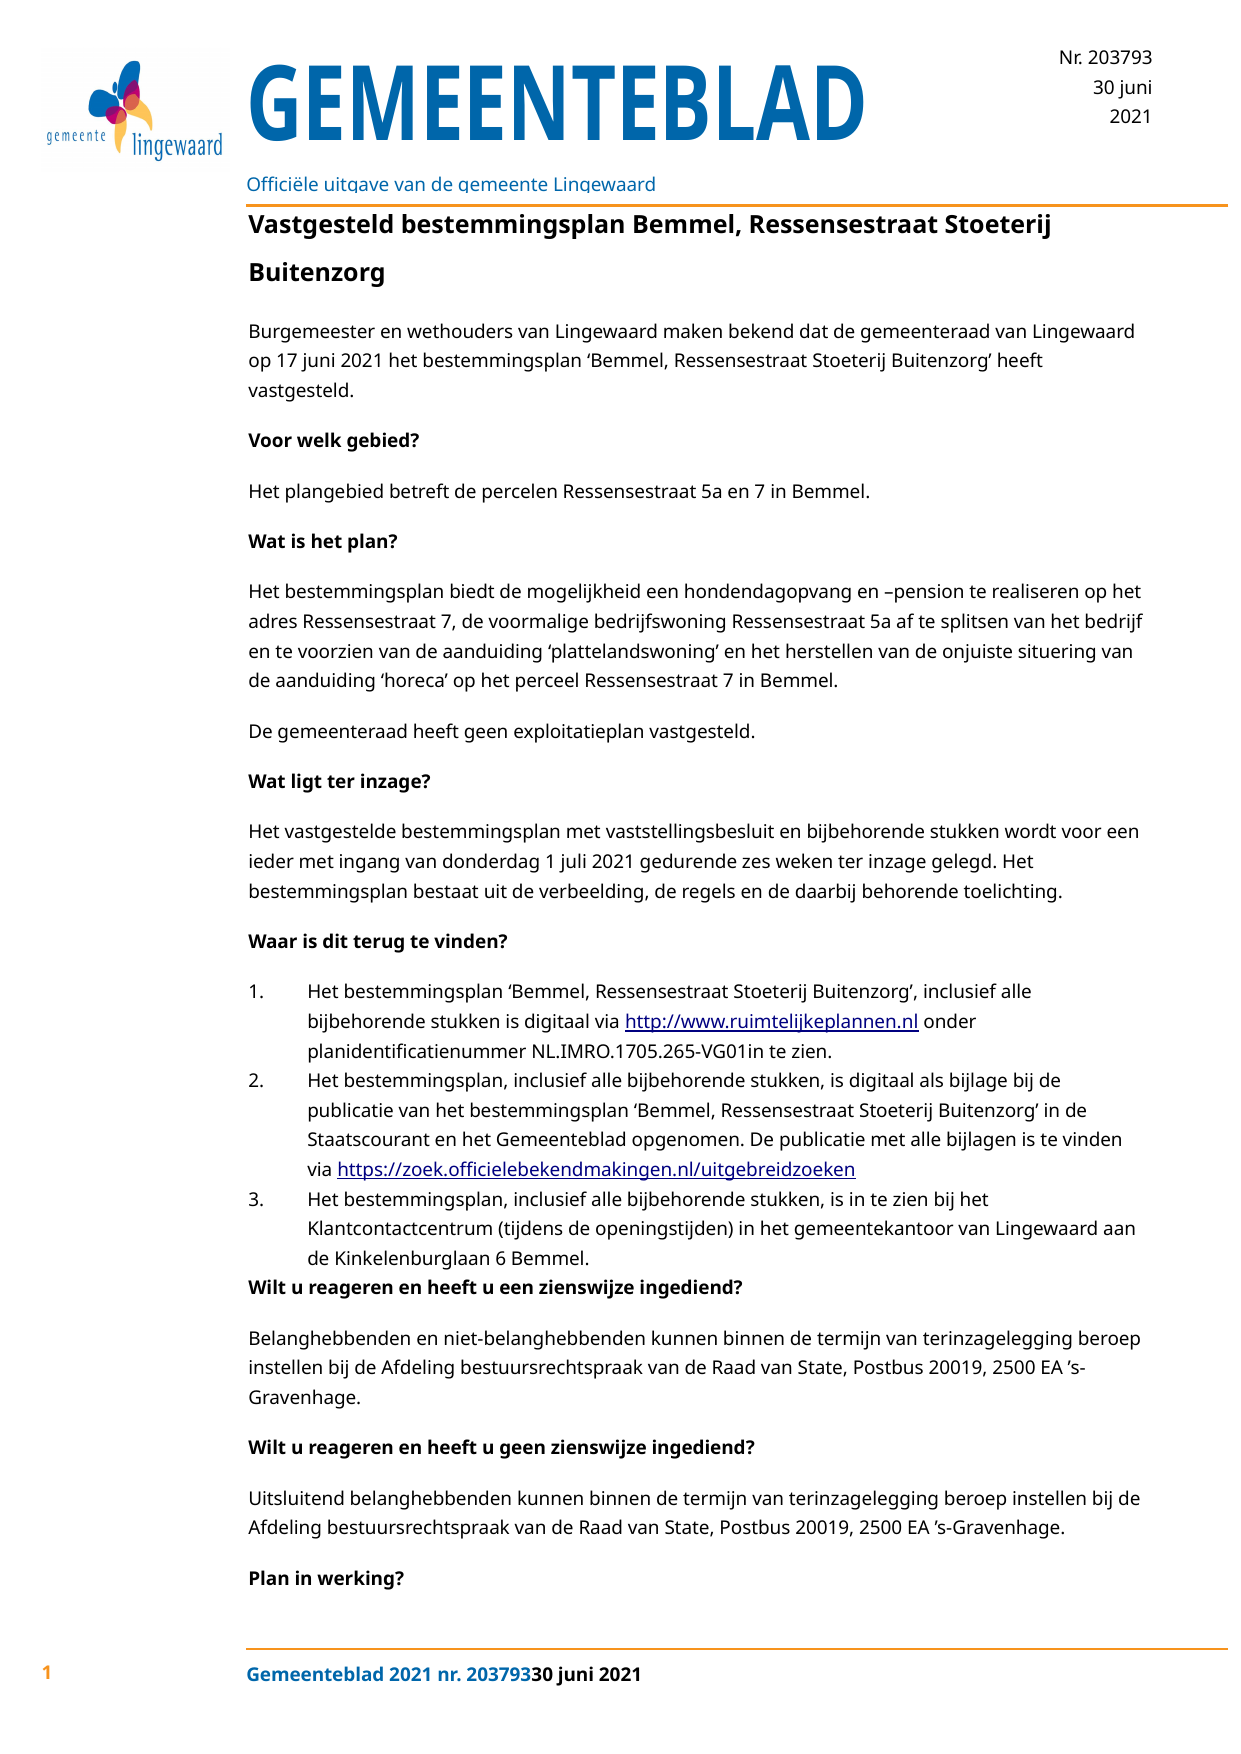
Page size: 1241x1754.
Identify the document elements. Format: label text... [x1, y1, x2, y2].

text Voor welk gebied? [248, 427, 1152, 453]
text Wilt u reageren en heeft u geen zienswijze ingediend? [248, 1434, 1152, 1460]
list Het bestemmingsplan, inclusief alle bijbehorende stukken, is digitaal als bijlage bij de publicatie van het bestemmingsplan ‘Bemmel, Ressensestraat Stoeterij Buitenzorg’ in de Staatscourant en het Gemeenteblad opgenomen. De publicatie met alle bijlagen is te vinden via https://zoek.officielebekendmakingen.nl/uitgebreidzoeken [248, 1067, 1152, 1182]
text Plan in werking? [248, 1565, 1152, 1591]
text De gemeenteraad heeft geen exploitatieplan vastgesteld. [248, 718, 1152, 744]
list Het bestemmingsplan, inclusief alle bijbehorende stukken, is in te zien bij het Klantcontactcentrum (tijdens de openingstijden) in het gemeentekantoor van Lingewaard aan de Kinkelenburglaan 6 Bemmel. [248, 1186, 1152, 1271]
text Waar is dit terug te vinden? [248, 928, 1152, 954]
text Wat ligt ter inzage? [248, 768, 1152, 794]
text Burgemeester en wethouders van Lingewaard maken bekend dat de gemeenteraad van Lingewaard op 17 juni 2021 het bestemmingsplan ‘Bemmel, Ressensestraat Stoeterij Buitenzorg’ heeft vastgesteld. [248, 318, 1152, 403]
text Vastgesteld bestemmingsplan Bemmel, Ressensestraat Stoeterij Buitenzorg [248, 207, 1152, 288]
text Het plangebied betreft de percelen Ressensestraat 5a en 7 in Bemmel. [248, 478, 1152, 504]
text Het vastgestelde bestemmingsplan met vaststellingsbesluit en bijbehorende stukken wordt voor een ieder met ingang van donderdag 1 juli 2021 gedurende zes weken ter inzage gelegd. Het bestemmingsplan bestaat uit de verbeelding, de regels en de daarbij behorende toelichting. [248, 819, 1152, 904]
text Belanghebbenden en niet-belanghebbenden kunnen binnen de termijn van terinzagelegging beroep instellen bij de Afdeling bestuursrechtspraak van de Raad van State, Postbus 20019, 2500 EA ’s-Gravenhage. [248, 1325, 1152, 1410]
picture [41, 47, 231, 172]
text Uitsluitend belanghebbenden kunnen binnen de termijn van terinzagelegging beroep instellen bij de Afdeling bestuursrechtspraak van de Raad van State, Postbus 20019, 2500 EA ’s-Gravenhage. [248, 1485, 1152, 1540]
text Wilt u reageren en heeft u een zienswijze ingediend? [248, 1274, 1152, 1300]
text Het bestemmingsplan biedt de mogelijkheid een hondendagopvang en –pension te realiseren op het adres Ressensestraat 7, de voormalige bedrijfswoning Ressensestraat 5a af te splitsen van het bedrijf en te voorzien van de aanduiding ‘plattelandswoning’ en het herstellen van de onjuiste situering van de aanduiding ‘horeca’ op het perceel Ressensestraat 7 in Bemmel. [248, 579, 1152, 693]
list Het bestemmingsplan ‘Bemmel, Ressensestraat Stoeterij Buitenzorg’, inclusief alle bijbehorende stukken is digitaal via http://www.ruimtelijkeplannen.nl onder planidentificatienummer NL.IMRO.1705.265-VG01in te zien. [248, 979, 1152, 1064]
text Wat is het plan? [248, 528, 1152, 554]
